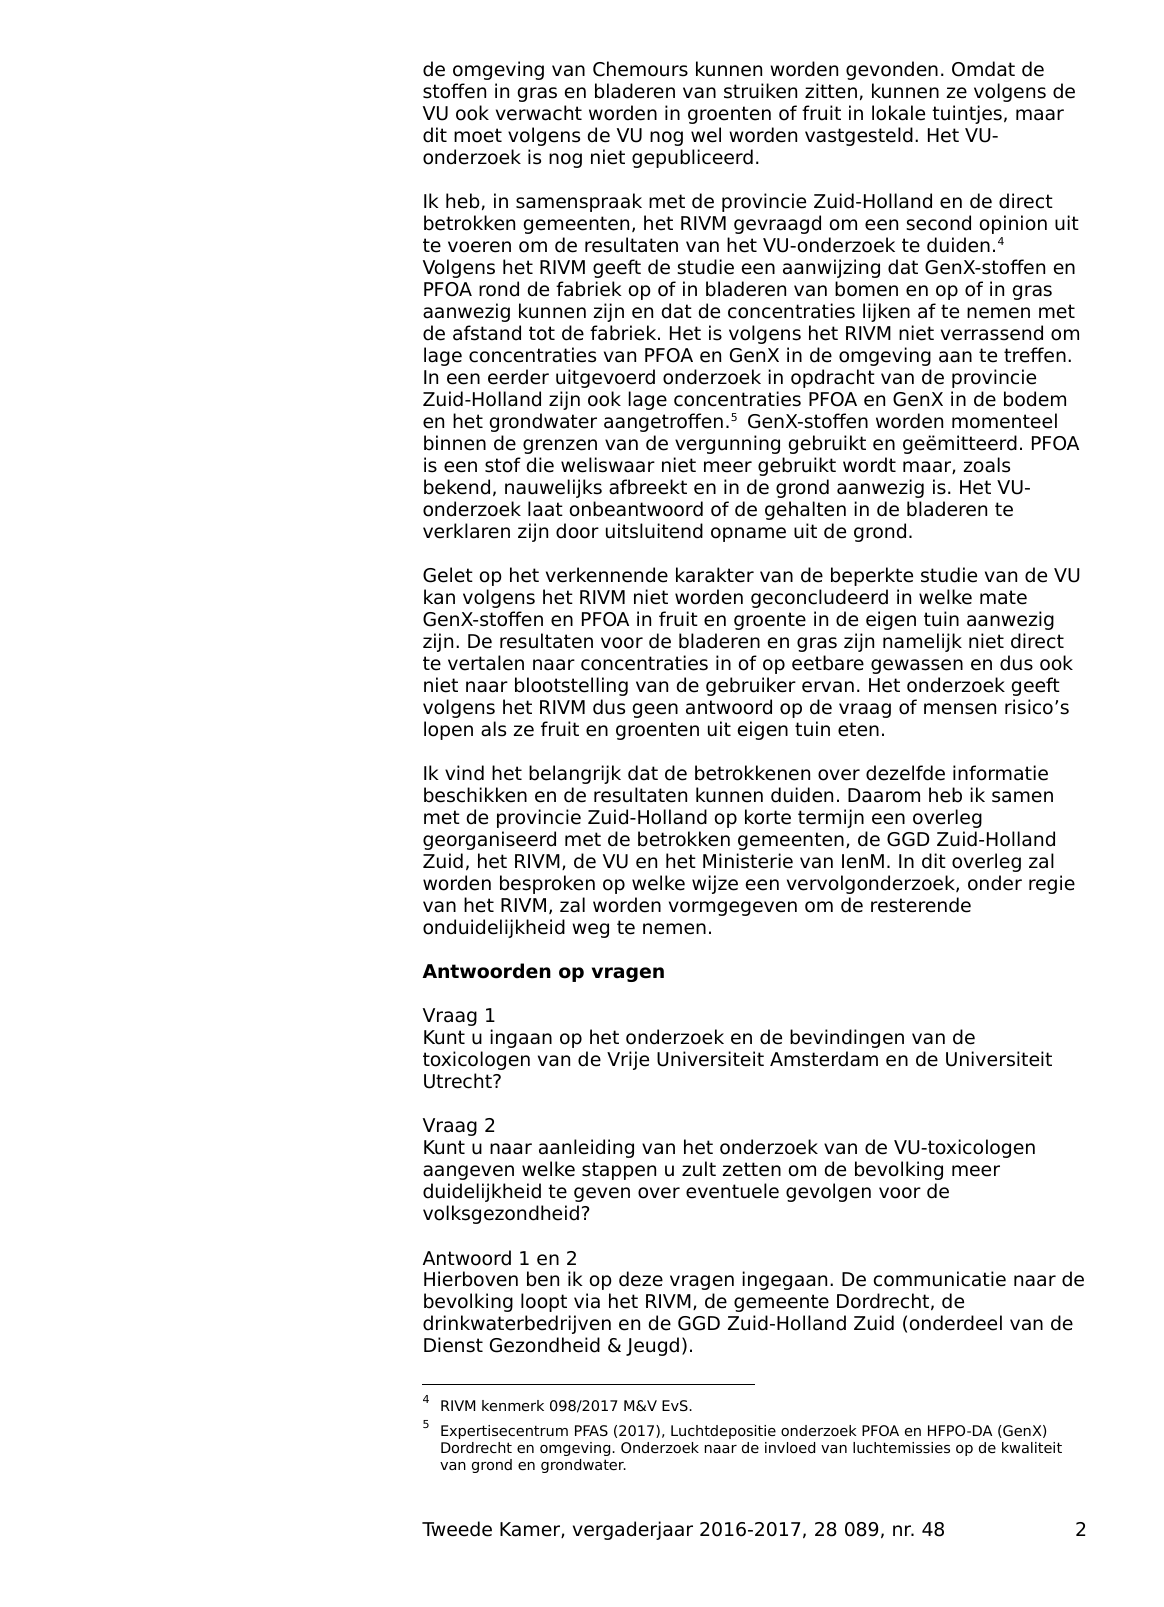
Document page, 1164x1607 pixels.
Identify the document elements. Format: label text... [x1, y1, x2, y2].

text Vraag 1 [422, 1005, 1087, 1027]
text Gelet op het verkennende karakter van de beperkte studie van de VU kan volgens het RIVM niet worden geconcludeerd in welke mate GenX-stoffen en PFOA in fruit en groente in de eigen tuin aanwezig zijn. De resultaten voor de bladeren en gras zijn namelijk niet direct te vertalen naar concentraties in of op eetbare gewassen en dus ook niet naar blootstelling van de gebruiker ervan. Het onderzoek geeft volgens het RIVM dus geen antwoord op de vraag of mensen risico’s lopen als ze fruit en groenten uit eigen tuin eten. [422, 565, 1087, 741]
text Antwoord 1 en 2 [422, 1247, 1087, 1269]
subtitle Antwoorden op vragen [422, 961, 1087, 983]
text Vraag 2 [422, 1115, 1087, 1137]
text Ik vind het belangrijk dat de betrokkenen over dezelfde informatie beschikken en de resultaten kunnen duiden. Daarom heb ik samen met de provincie Zuid-Holland op korte termijn een overleg georganiseerd met de betrokken gemeenten, de GGD Zuid-Holland Zuid, het RIVM, de VU en het Ministerie van IenM. In dit overleg zal worden besproken op welke wijze een vervolgonderzoek, onder regie van het RIVM, zal worden vormgegeven om de resterende onduidelijkheid weg te nemen. [422, 763, 1087, 939]
text RIVM kenmerk 098/2017 M&V EvS. [422, 1393, 1087, 1416]
text Kunt u naar aanleiding van het onderzoek van de VU-toxicologen aangeven welke stappen u zult zetten om de bevolking meer duidelijkheid te geven over eventuele gevolgen voor de volksgezondheid? [422, 1137, 1087, 1225]
text Kunt u ingaan op het onderzoek en de bevindingen van de toxicologen van de Vrije Universiteit Amsterdam en de Universiteit Utrecht? [422, 1027, 1087, 1093]
text Hierboven ben ik op deze vragen ingegaan. De communicatie naar de bevolking loopt via het RIVM, de gemeente Dordrecht, de drinkwaterbedrijven en de GGD Zuid-Holland Zuid (onderdeel van de Dienst Gezondheid & Jeugd). [422, 1269, 1087, 1357]
text Ik heb, in samenspraak met de provincie Zuid-Holland en de direct betrokken gemeenten, het RIVM gevraagd om een second opinion uit te voeren om de resultaten van het VU-onderzoek te duiden. Volgens het RIVM geeft de studie een aanwijzing dat GenX-stoffen en PFOA rond de fabriek op of in bladeren van bomen en op of in gras aanwezig kunnen zijn en dat de concentraties lijken af te nemen met de afstand tot de fabriek. Het is volgens het RIVM niet verrassend om lage concentraties van PFOA en GenX in de omgeving aan te treffen. In een eerder uitgevoerd onderzoek in opdracht van de provincie Zuid-Holland zijn ook lage concentraties PFOA en GenX in de bodem en het grondwater aangetroffen. GenX-stoffen worden momenteel binnen de grenzen van de vergunning gebruikt en geëmitteerd. PFOA is een stof die weliswaar niet meer gebruikt wordt maar, zoals bekend, nauwelijks afbreekt en in de grond aanwezig is. Het VU-onderzoek laat onbeantwoord of de gehalten in de bladeren te verklaren zijn door uitsluitend opname uit de grond. [422, 191, 1087, 543]
text de omgeving van Chemours kunnen worden gevonden. Omdat de stoffen in gras en bladeren van struiken zitten, kunnen ze volgens de VU ook verwacht worden in groenten of fruit in lokale tuintjes, maar dit moet volgens de VU nog wel worden vastgesteld. Het VU-onderzoek is nog niet gepubliceerd. [422, 59, 1087, 169]
text Expertisecentrum PFAS (2017), Luchtdepositie onderzoek PFOA en HFPO-DA (GenX) Dordrecht en omgeving. Onderzoek naar de invloed van luchtemissies op de kwaliteit van grond en grondwater. [422, 1418, 1087, 1474]
